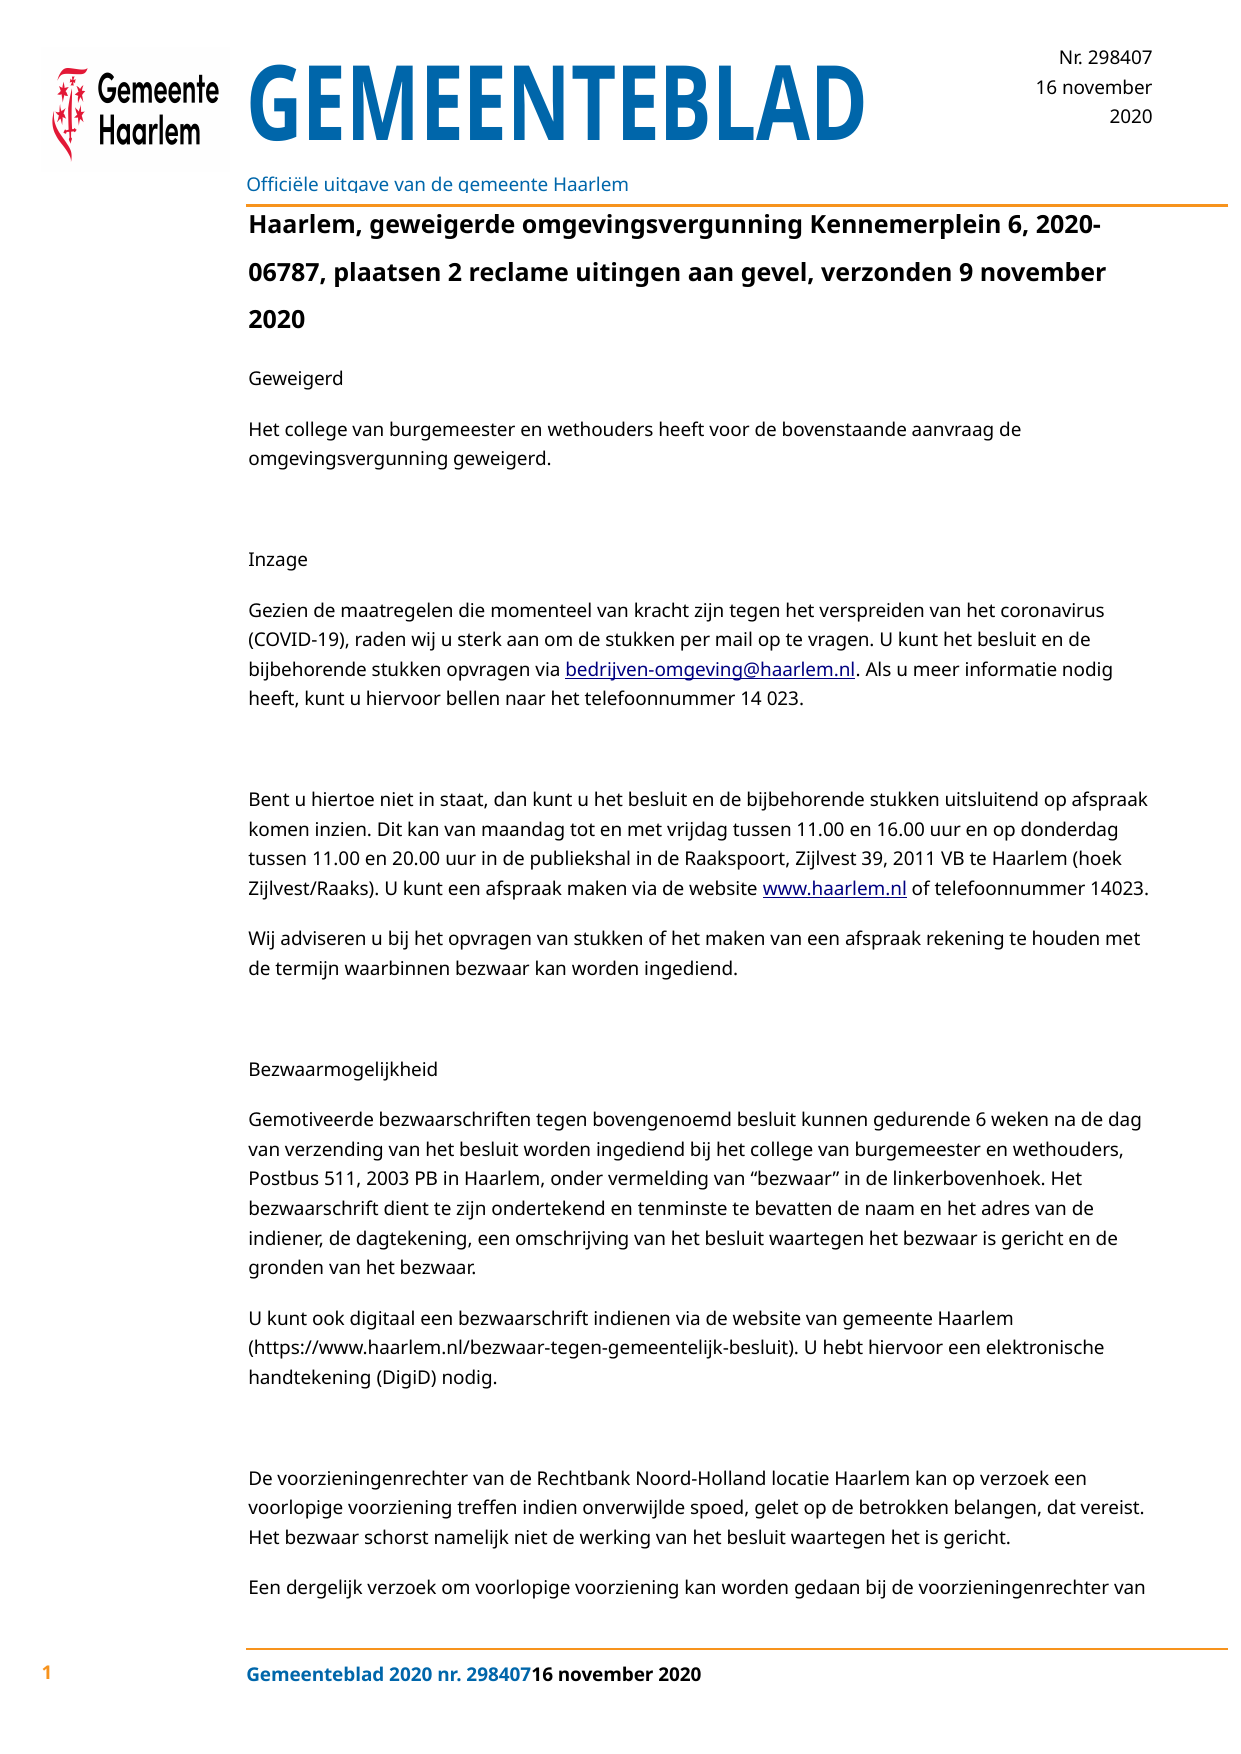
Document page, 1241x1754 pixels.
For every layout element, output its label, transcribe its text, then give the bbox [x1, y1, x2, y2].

text Gezien de maatregelen die momenteel van kracht zijn tegen het verspreiden van het coronavirus (COVID-19), raden wij u sterk aan om de stukken per mail op te vragen. U kunt het besluit en de bijbehorende stukken opvragen via bedrijven-omgeving@haarlem.nl. Als u meer informatie nodig heeft, kunt u hiervoor bellen naar het telefoonnummer 14 023. [248, 597, 1152, 711]
picture [41, 47, 231, 172]
text Gemotiveerde bezwaarschriften tegen bovengenoemd besluit kunnen gedurende 6 weken na de dag van verzending van het besluit worden ingediend bij het college van burgemeester en wethouders, Postbus 511, 2003 PB in Haarlem, onder vermelding van “bezwaar” in de linkerbovenhoek. Het bezwaarschrift dient te zijn ondertekend en tenminste te bevatten de naam en het adres van de indiener, de dagtekening, een omschrijving van het besluit waartegen het bezwaar is gericht en de gronden van het bezwaar. [248, 1106, 1152, 1280]
text Het college van burgemeester en wethouders heeft voor de bovenstaande aanvraag de omgevingsvergunning geweigerd. [248, 416, 1152, 471]
text Haarlem, geweigerde omgevingsvergunning Kennemerplein 6, 2020-06787, plaatsen 2 reclame uitingen aan gevel, verzonden 9 november 2020 [248, 207, 1152, 336]
text Wij adviseren u bij het opvragen van stukken of het maken van een afspraak rekening te houden met de termijn waarbinnen bezwaar kan worden ingediend. [248, 926, 1152, 981]
text U kunt ook digitaal een bezwaarschrift indienen via de website van gemeente Haarlem (https://www.haarlem.nl/bezwaar-tegen-gemeentelijk-besluit). U hebt hiervoor een elektronische handtekening (DigiD) nodig. [248, 1305, 1152, 1389]
text Een dergelijk verzoek om voorlopige voorziening kan worden gedaan bij de voorzieningenrechter van [248, 1574, 1152, 1600]
text Bent u hiertoe niet in staat, dan kunt u het besluit en de bijbehorende stukken uitsluitend op afspraak komen inzien. Dit kan van maandag tot en met vrijdag tussen 11.00 en 16.00 uur en op donderdag tussen 11.00 en 20.00 uur in de publiekshal in de Raakspoort, Zijlvest 39, 2011 VB te Haarlem (hoek Zijlvest/Raaks). U kunt een afspraak maken via de website www.haarlem.nl of telefoonnummer 14023. [248, 786, 1152, 901]
text Geweigerd [248, 366, 1152, 391]
text Bezwaarmogelijkheid [248, 1056, 1152, 1082]
text De voorzieningenrechter van de Rechtbank Noord-Holland locatie Haarlem kan op verzoek een voorlopige voorziening treffen indien onverwijlde spoed, gelet op de betrokken belangen, dat vereist. Het bezwaar schorst namelijk niet de werking van het besluit waartegen het is gericht. [248, 1465, 1152, 1549]
text Inzage [248, 546, 1152, 572]
